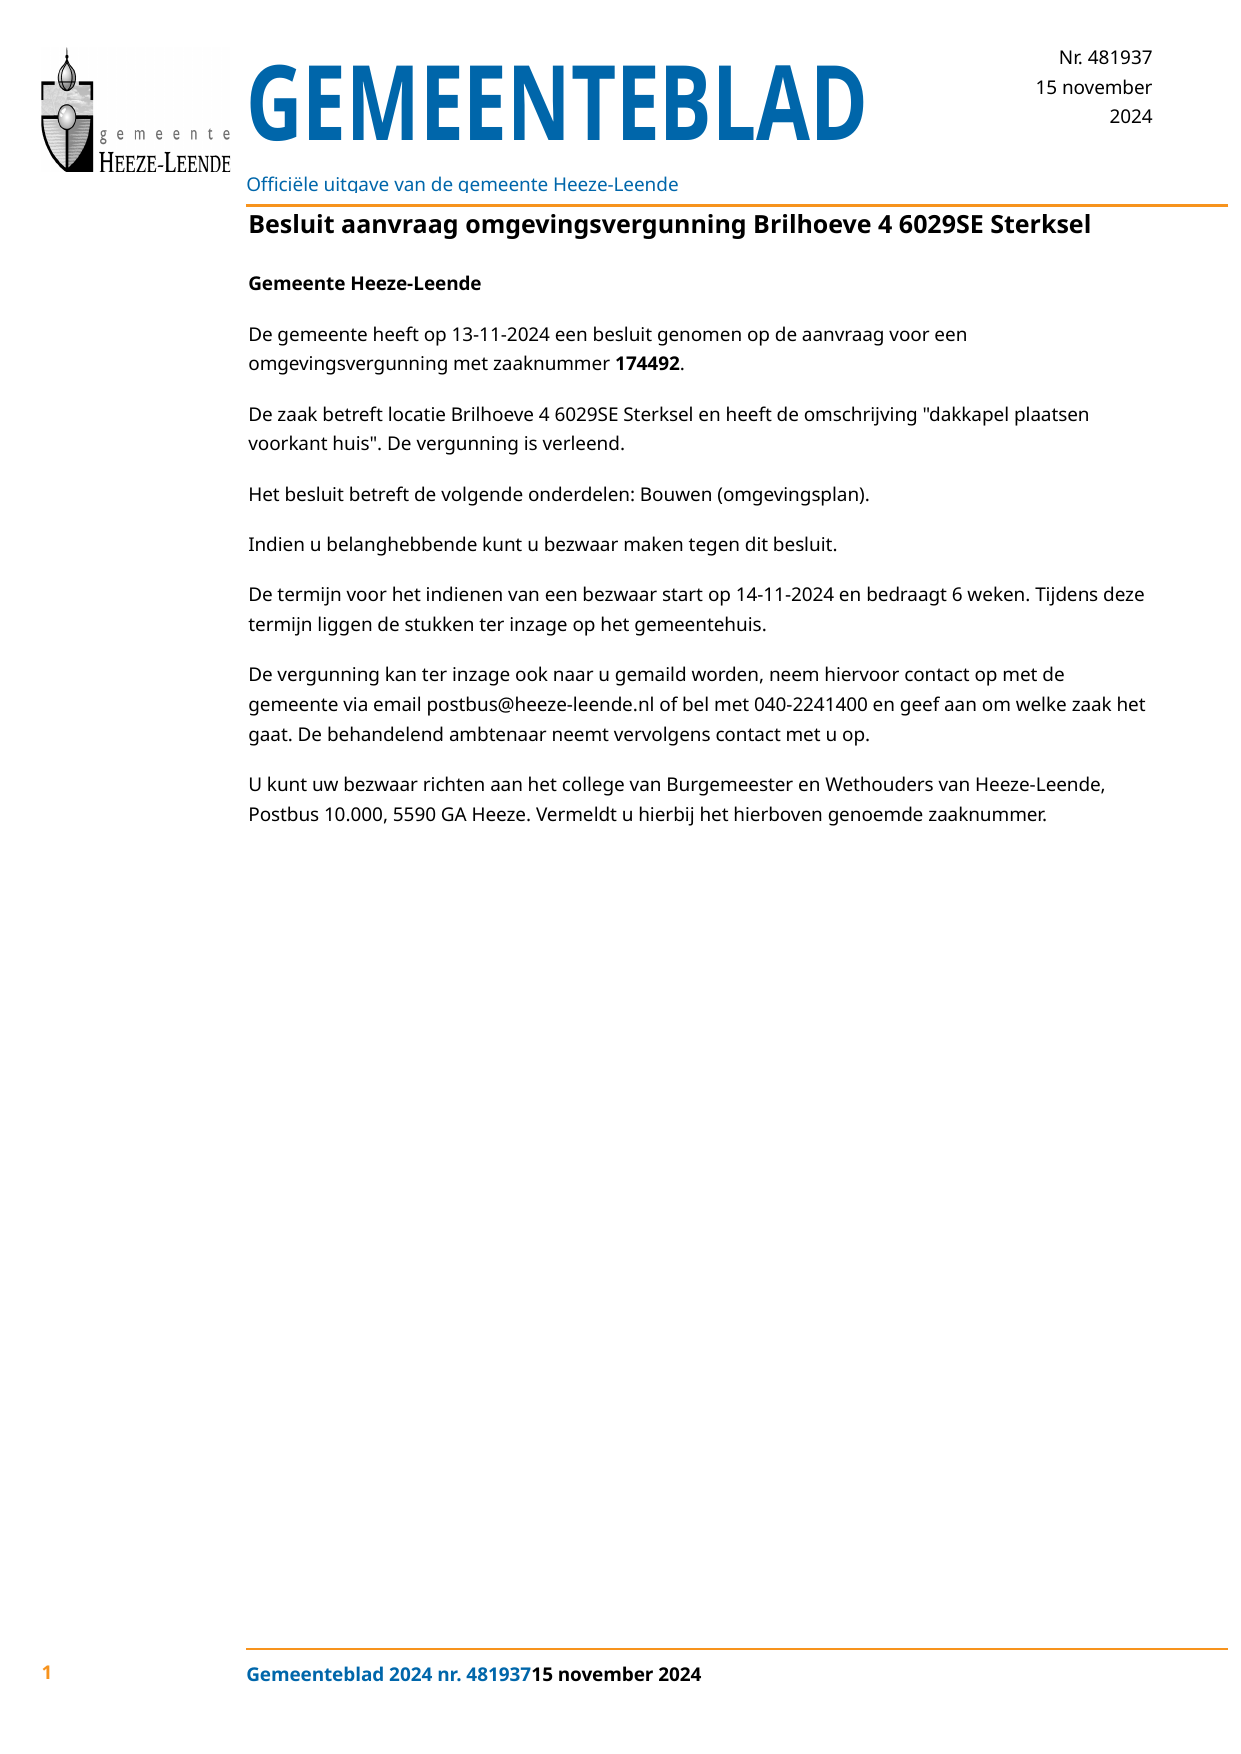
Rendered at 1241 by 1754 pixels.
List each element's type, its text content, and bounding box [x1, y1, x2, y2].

text De termijn voor het indienen van een bezwaar start op 14-11-2024 en bedraagt 6 weken. Tijdens deze termijn liggen de stukken ter inzage op het gemeentehuis. [248, 582, 1152, 637]
text Gemeente Heeze-Leende [248, 270, 1152, 296]
text De vergunning kan ter inzage ook naar u gemaild worden, neem hiervoor contact op met de gemeente via email postbus@heeze-leende.nl of bel met 040-2241400 en geef aan om welke zaak het gaat. De behandelend ambtenaar neemt vervolgens contact met u op. [248, 662, 1152, 746]
text Het besluit betreft de volgende onderdelen: Bouwen (omgevingsplan). [248, 481, 1152, 506]
text De zaak betreft locatie Brilhoeve 4 6029SE Sterksel en heeft de omschrijving "dakkapel plaatsen voorkant huis". De vergunning is verleend. [248, 401, 1152, 456]
text Besluit aanvraag omgevingsvergunning Brilhoeve 4 6029SE Sterksel [248, 207, 1152, 241]
text U kunt uw bezwaar richten aan het college van Burgemeester en Wethouders van Heeze-Leende, Postbus 10.000, 5590 GA Heeze. Vermeldt u hierbij het hierboven genoemde zaaknummer. [248, 771, 1152, 826]
picture [41, 47, 231, 172]
text Indien u belanghebbende kunt u bezwaar maken tegen dit besluit. [248, 531, 1152, 557]
text De gemeente heeft op 13-11-2024 een besluit genomen op de aanvraag voor een omgevingsvergunning met zaaknummer 174492. [248, 321, 1152, 376]
